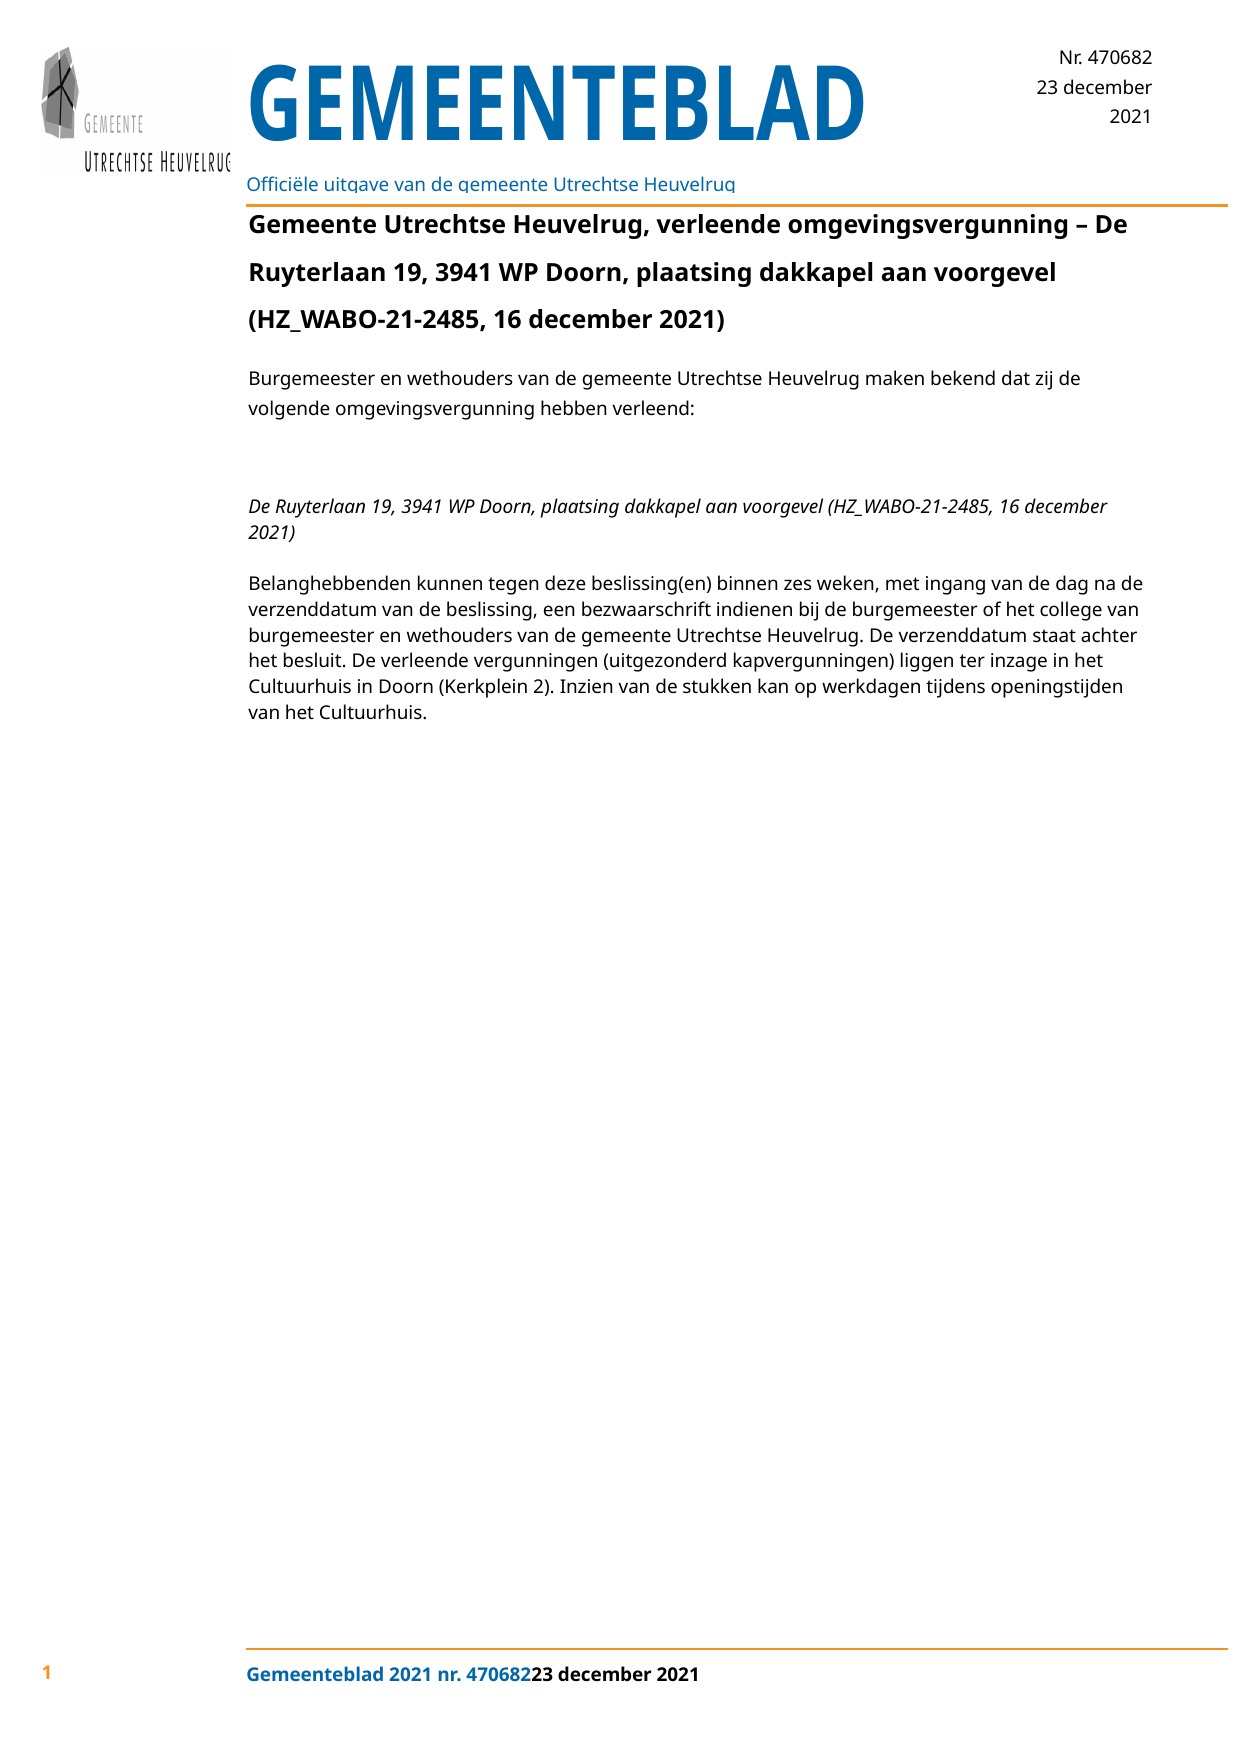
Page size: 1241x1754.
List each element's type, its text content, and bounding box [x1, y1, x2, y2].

text De Ruyterlaan 19, 3941 WP Doorn, plaatsing dakkapel aan voorgevel (HZ_WABO-21-2485, 16 december 2021) [248, 493, 1152, 545]
picture [41, 47, 231, 172]
text Belanghebbenden kunnen tegen deze beslissing(en) binnen zes weken, met ingang van de dag na de verzenddatum van de beslissing, een bezwaarschrift indienen bij de burgemeester of het college van burgemeester en wethouders van de gemeente Utrechtse Heuvelrug. De verzenddatum staat achter het besluit. De verleende vergunningen (uitgezonderd kapvergunningen) liggen ter inzage in het Cultuurhuis in Doorn (Kerkplein 2). Inzien van de stukken kan op werkdagen tijdens openingstijden van het Cultuurhuis. [248, 571, 1152, 725]
text Gemeente Utrechtse Heuvelrug, verleende omgevingsvergunning – De Ruyterlaan 19, 3941 WP Doorn, plaatsing dakkapel aan voorgevel (HZ_WABO-21-2485, 16 december 2021) [248, 207, 1152, 336]
text Burgemeester en wethouders van de gemeente Utrechtse Heuvelrug maken bekend dat zij de volgende omgevingsvergunning hebben verleend: [248, 366, 1152, 421]
